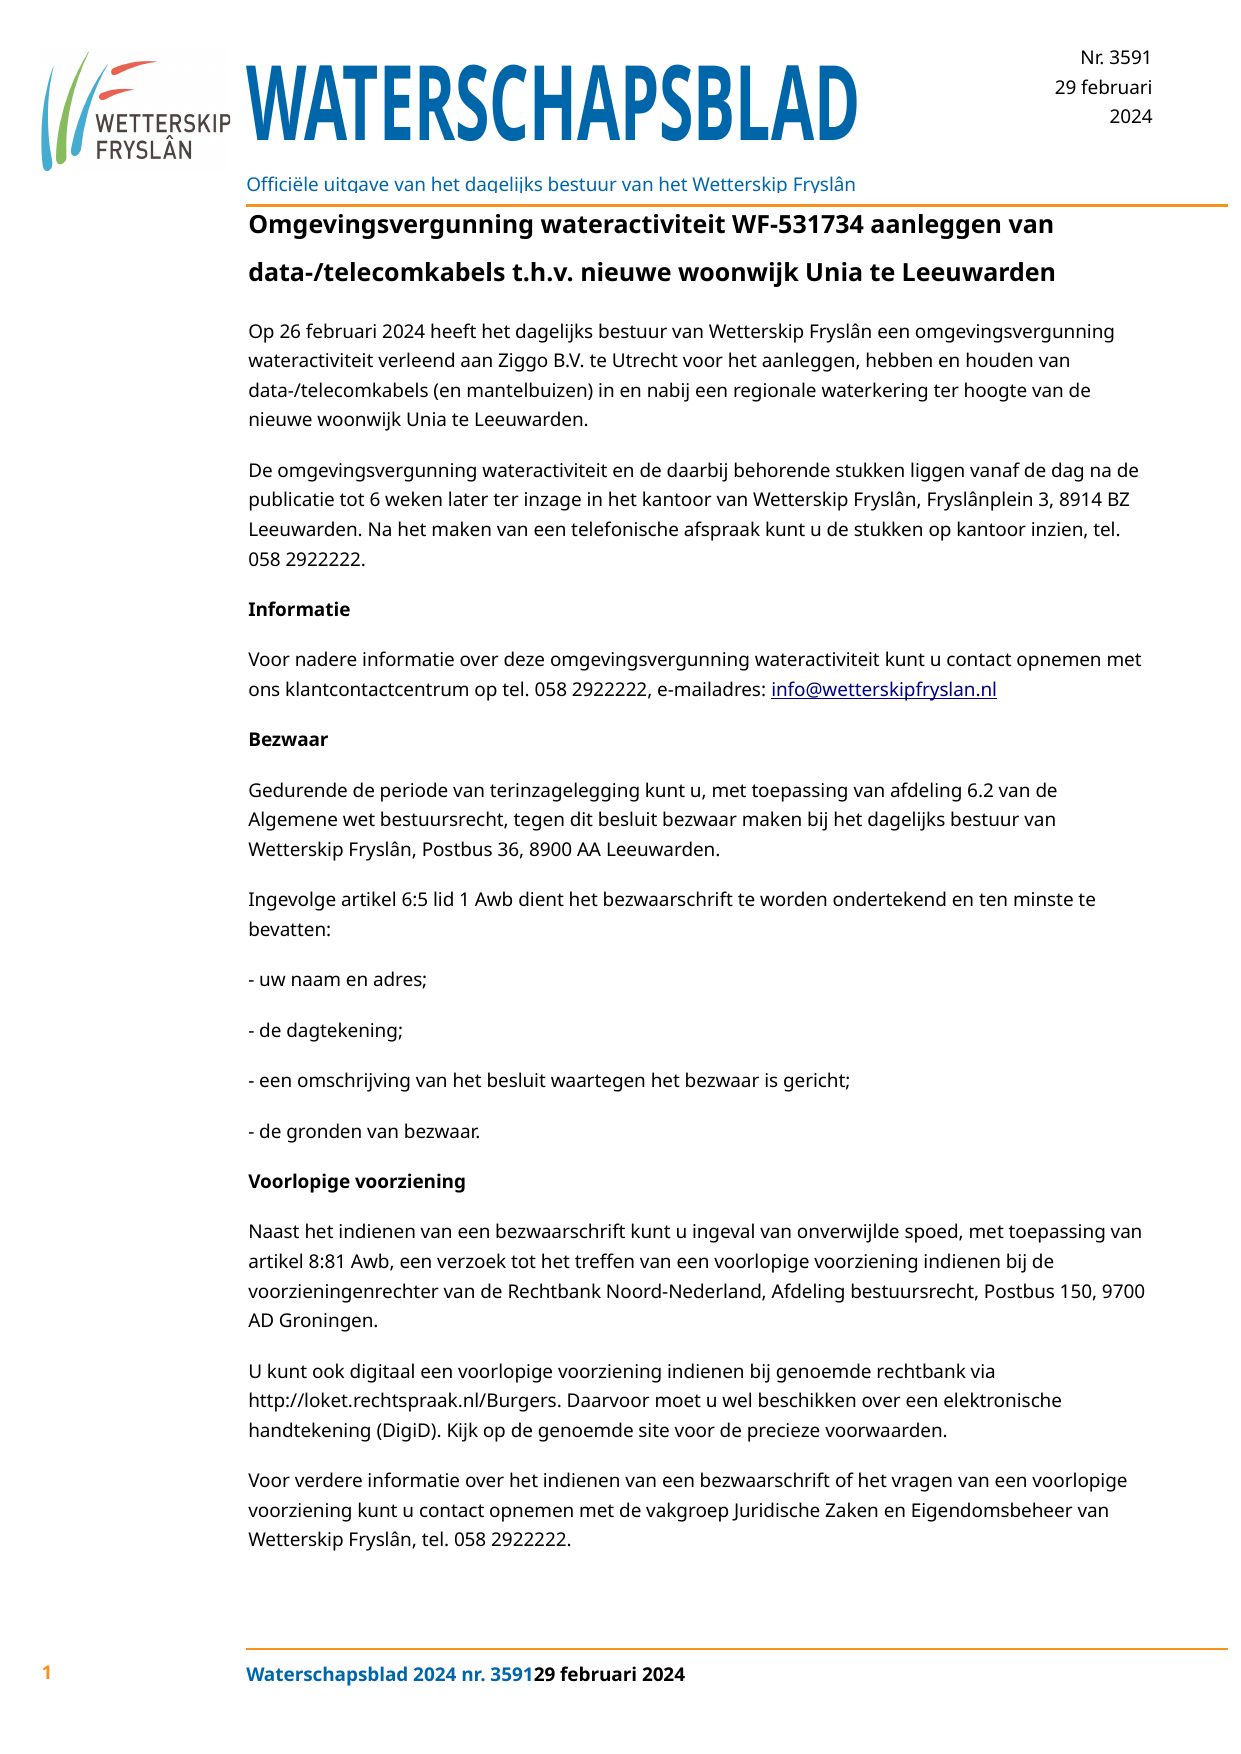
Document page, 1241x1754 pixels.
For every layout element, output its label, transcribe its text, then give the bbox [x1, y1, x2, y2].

text - uw naam en adres; [248, 967, 1152, 992]
text De omgevingsvergunning wateractiviteit en de daarbij behorende stukken liggen vanaf de dag na de publicatie tot 6 weken later ter inzage in het kantoor van Wetterskip Fryslân, Fryslânplein 3, 8914 BZ Leeuwarden. Na het maken van een telefonische afspraak kunt u de stukken op kantoor inzien, tel. 058 2922222. [248, 457, 1152, 572]
text Voor verdere informatie over het indienen van een bezwaarschrift of het vragen van een voorlopige voorziening kunt u contact opnemen met de vakgroep Juridische Zaken en Eigendomsbeheer van Wetterskip Fryslân, tel. 058 2922222. [248, 1467, 1152, 1552]
text Gedurende de periode van terinzagelegging kunt u, met toepassing van afdeling 6.2 van de Algemene wet bestuursrecht, tegen dit besluit bezwaar maken bij het dagelijks bestuur van Wetterskip Fryslân, Postbus 36, 8900 AA Leeuwarden. [248, 777, 1152, 862]
text Bezwaar [248, 727, 1152, 752]
text Voor nadere informatie over deze omgevingsvergunning wateractiviteit kunt u contact opnemen met ons klantcontactcentrum op tel. 058 2922222, e-mailadres: info@wetterskipfryslan.nl [248, 647, 1152, 702]
picture [41, 47, 231, 172]
text - de dagtekening; [248, 1017, 1152, 1043]
text Voorlopige voorziening [248, 1168, 1152, 1194]
text - de gronden van bezwaar. [248, 1118, 1152, 1144]
text - een omschrijving van het besluit waartegen het bezwaar is gericht; [248, 1067, 1152, 1093]
text Ingevolge artikel 6:5 lid 1 Awb dient het bezwaarschrift te worden ondertekend en ten minste te bevatten: [248, 887, 1152, 942]
text Informatie [248, 596, 1152, 622]
text Omgevingsvergunning wateractiviteit WF-531734 aanleggen van data-/telecomkabels t.h.v. nieuwe woonwijk Unia te Leeuwarden [248, 207, 1152, 288]
text Op 26 februari 2024 heeft het dagelijks bestuur van Wetterskip Fryslân een omgevingsvergunning wateractiviteit verleend aan Ziggo B.V. te Utrecht voor het aanleggen, hebben en houden van data-/telecomkabels (en mantelbuizen) in en nabij een regionale waterkering ter hoogte van de nieuwe woonwijk Unia te Leeuwarden. [248, 318, 1152, 432]
text Naast het indienen van een bezwaarschrift kunt u ingeval van onverwijlde spoed, met toepassing van artikel 8:81 Awb, een verzoek tot het treffen van een voorlopige voorziening indienen bij de voorzieningenrechter van de Rechtbank Noord-Nederland, Afdeling bestuursrecht, Postbus 150, 9700 AD Groningen. [248, 1219, 1152, 1333]
text U kunt ook digitaal een voorlopige voorziening indienen bij genoemde rechtbank via http://loket.rechtspraak.nl/Burgers. Daarvoor moet u wel beschikken over een elektronische handtekening (DigiD). Kijk op de genoemde site voor de precieze voorwaarden. [248, 1358, 1152, 1443]
